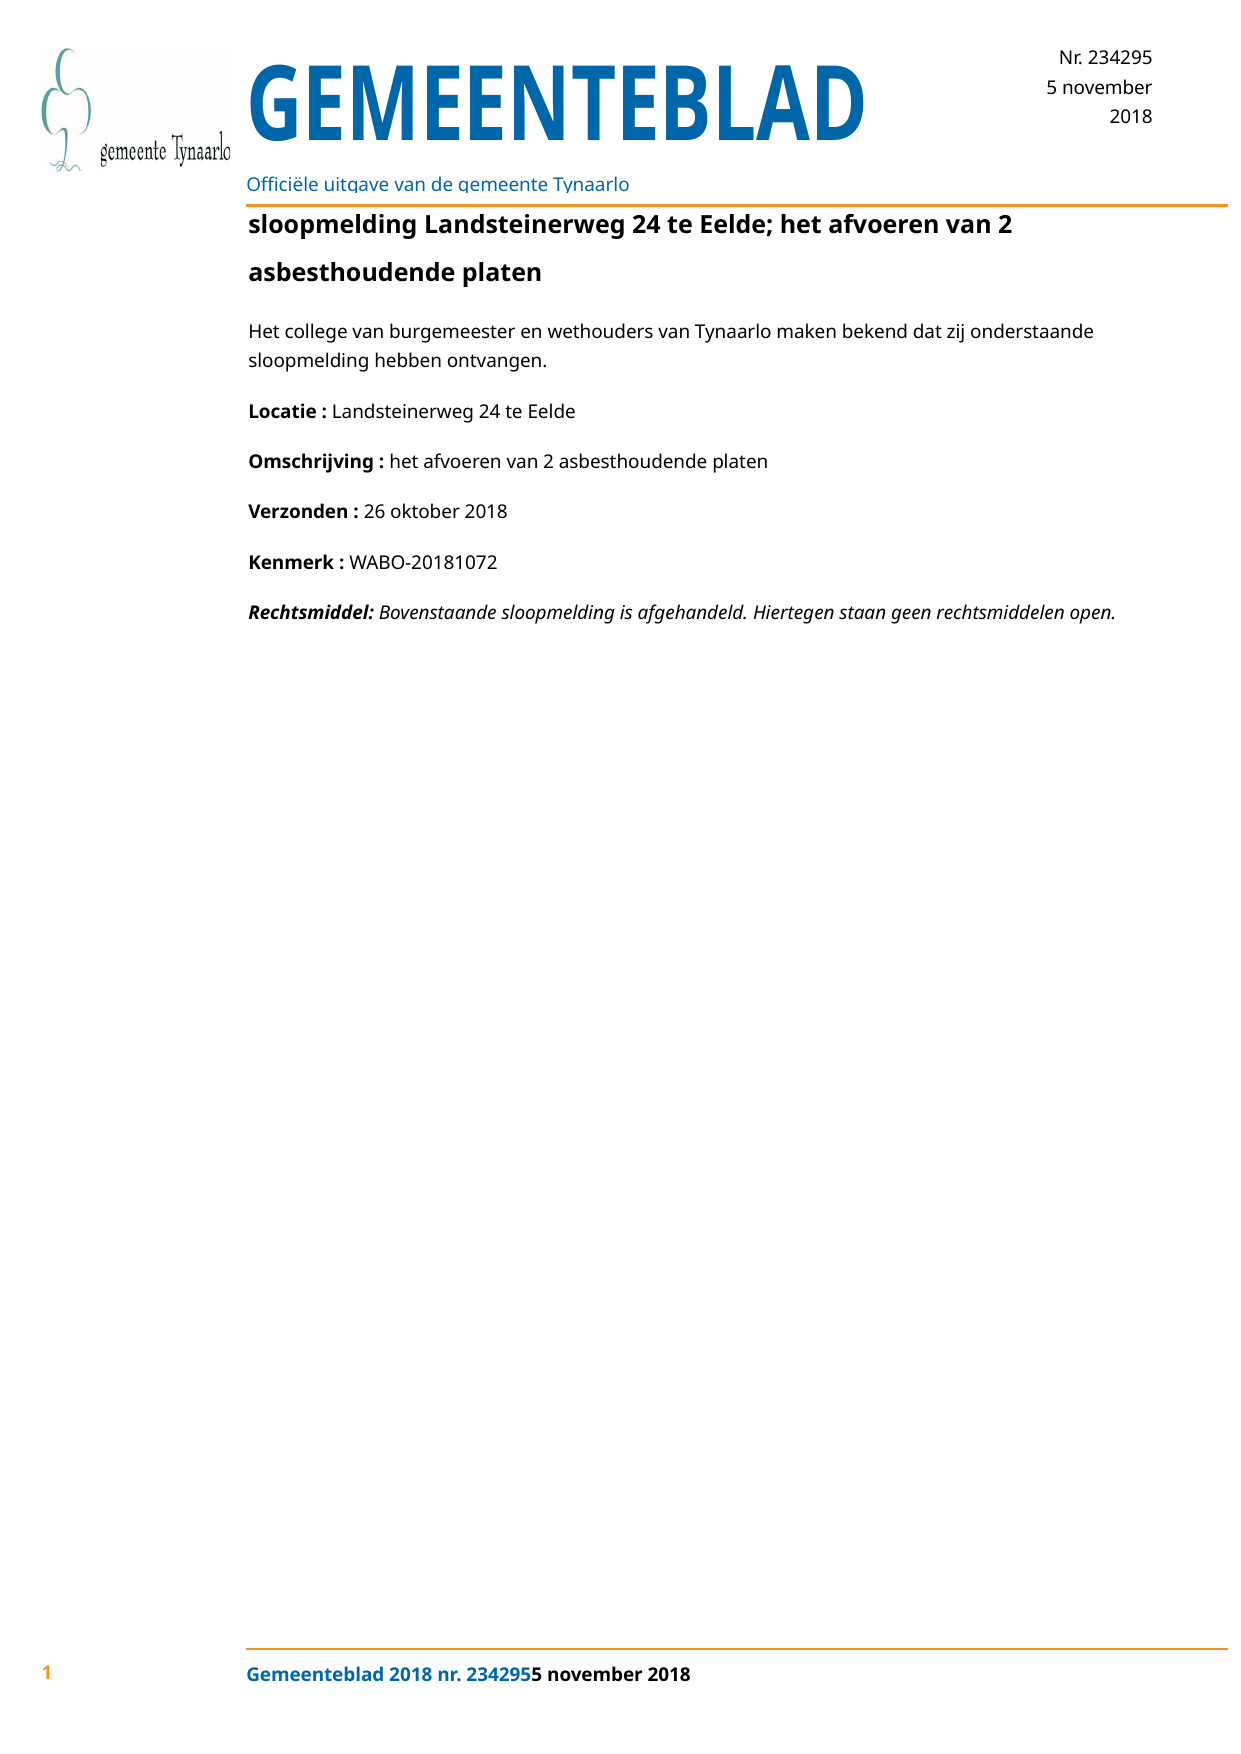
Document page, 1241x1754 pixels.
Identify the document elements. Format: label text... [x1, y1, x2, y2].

text Locatie : Landsteinerweg 24 te Eelde [248, 398, 1152, 424]
text Het college van burgemeester en wethouders van Tynaarlo maken bekend dat zij onderstaande sloopmelding hebben ontvangen. [248, 318, 1152, 373]
text Kenmerk : WABO-20181072 [248, 549, 1152, 575]
text Rechtsmiddel: Bovenstaande sloopmelding is afgehandeld. Hiertegen staan geen rechtsmiddelen open. [248, 599, 1152, 625]
text Omschrijving : het afvoeren van 2 asbesthoudende platen [248, 448, 1152, 474]
text Verzonden : 26 oktober 2018 [248, 499, 1152, 524]
picture [41, 47, 231, 172]
text sloopmelding Landsteinerweg 24 te Eelde; het afvoeren van 2 asbesthoudende platen [248, 207, 1152, 288]
